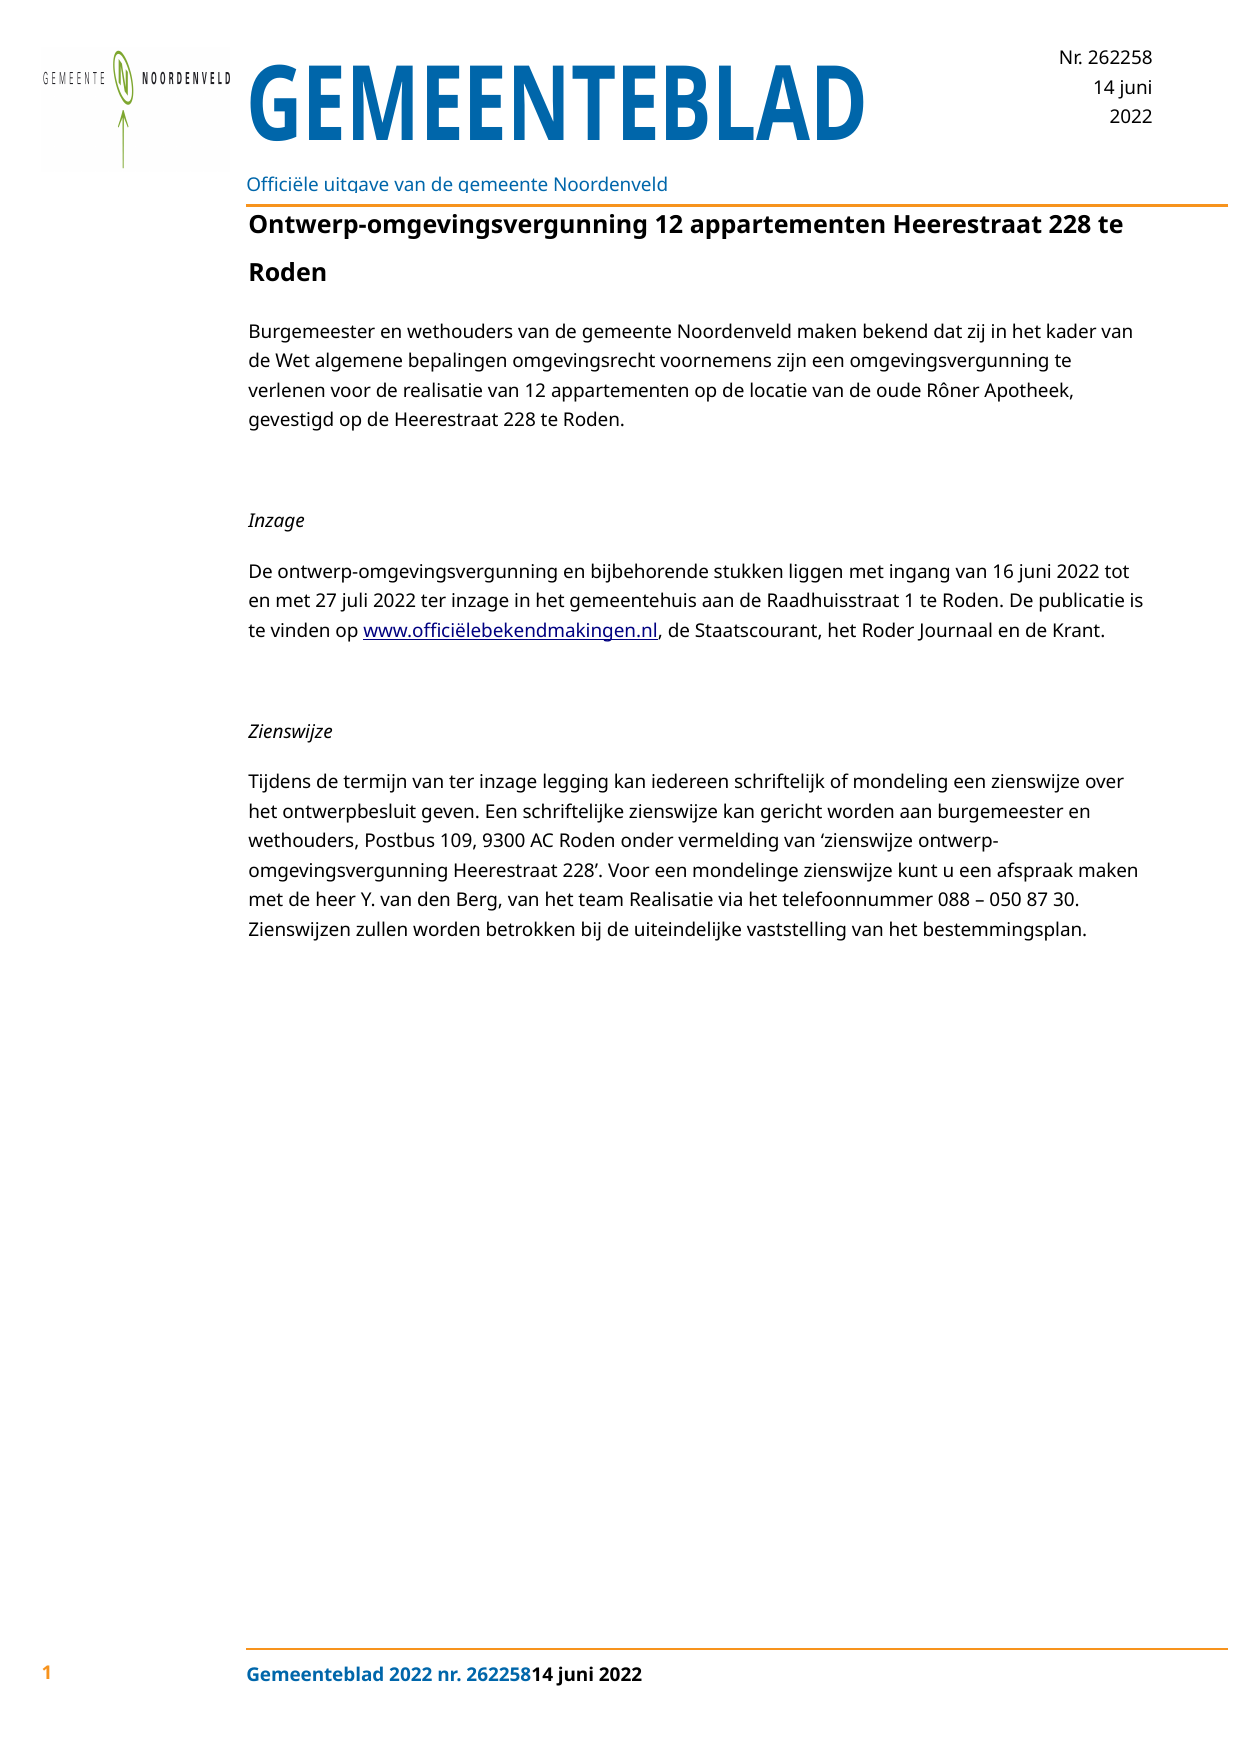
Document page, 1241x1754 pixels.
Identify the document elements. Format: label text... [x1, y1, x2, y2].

picture [41, 47, 231, 172]
text De ontwerp-omgevingsvergunning en bijbehorende stukken liggen met ingang van 16 juni 2022 tot en met 27 juli 2022 ter inzage in het gemeentehuis aan de Raadhuisstraat 1 te Roden. De publicatie is te vinden op www.officiëlebekendmakingen.nl, de Staatscourant, het Roder Journaal en de Krant. [248, 558, 1152, 643]
text Zienswijze [248, 718, 1152, 744]
text Tijdens de termijn van ter inzage legging kan iedereen schriftelijk of mondeling een zienswijze over het ontwerpbesluit geven. Een schriftelijke zienswijze kan gericht worden aan burgemeester en wethouders, Postbus 109, 9300 AC Roden onder vermelding van ‘zienswijze ontwerp-omgevingsvergunning Heerestraat 228’. Voor een mondelinge zienswijze kunt u een afspraak maken met de heer Y. van den Berg, van het team Realisatie via het telefoonnummer 088 – 050 87 30. Zienswijzen zullen worden betrokken bij de uiteindelijke vaststelling van het bestemmingsplan. [248, 768, 1152, 942]
text Inzage [248, 507, 1152, 533]
text Burgemeester en wethouders van de gemeente Noordenveld maken bekend dat zij in het kader van de Wet algemene bepalingen omgevingsrecht voornemens zijn een omgevingsvergunning te verlenen voor de realisatie van 12 appartementen op de locatie van de oude Rôner Apotheek, gevestigd op de Heerestraat 228 te Roden. [248, 318, 1152, 432]
text Ontwerp-omgevingsvergunning 12 appartementen Heerestraat 228 te Roden [248, 207, 1152, 288]
